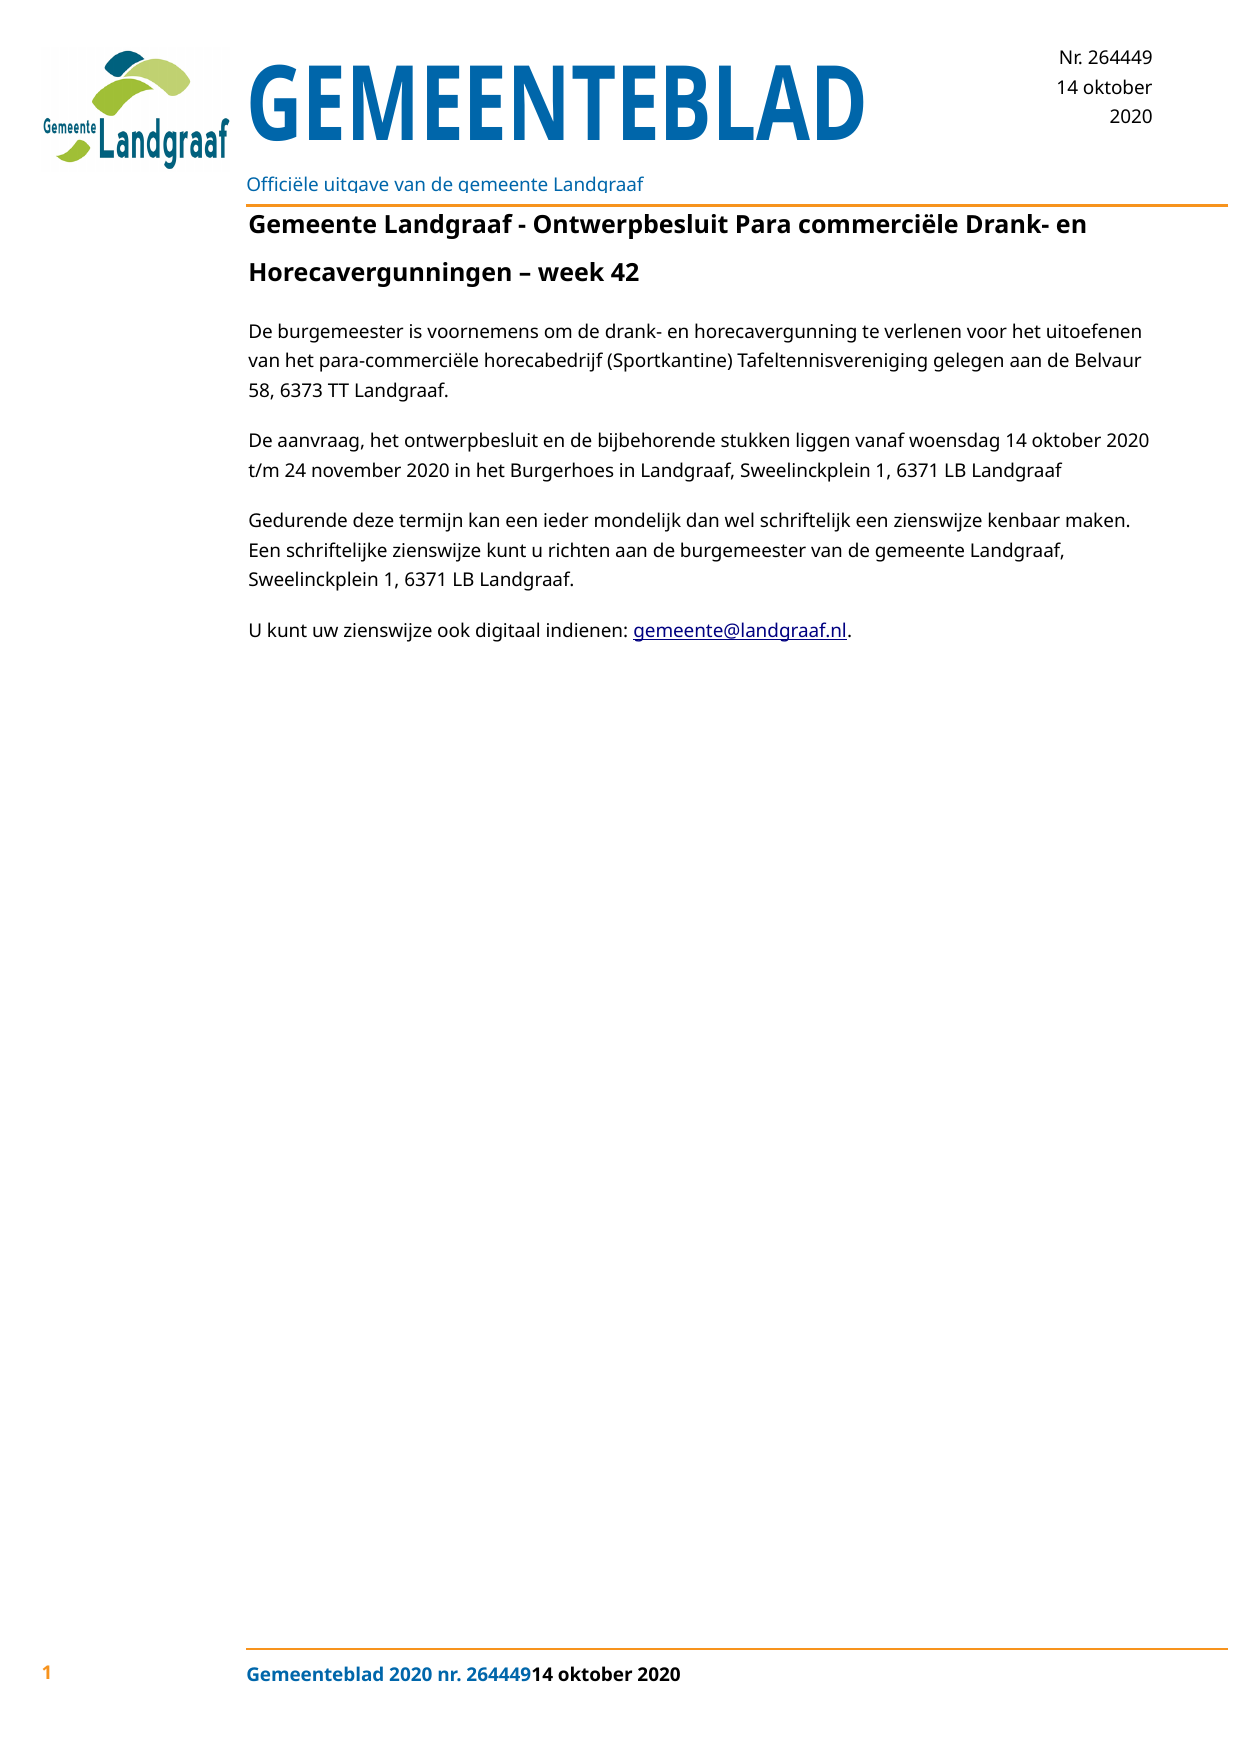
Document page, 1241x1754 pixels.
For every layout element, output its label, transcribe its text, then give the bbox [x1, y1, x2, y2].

picture [41, 47, 231, 172]
text De burgemeester is voornemens om de drank- en horecavergunning te verlenen voor het uitoefenen van het para-commerciële horecabedrijf (Sportkantine) Tafeltennisvereniging gelegen aan de Belvaur 58, 6373 TT Landgraaf. [248, 318, 1152, 403]
text Gemeente Landgraaf - Ontwerpbesluit Para commerciële Drank- en Horecavergunningen – week 42 [248, 207, 1152, 288]
text Gedurende deze termijn kan een ieder mondelijk dan wel schriftelijk een zienswijze kenbaar maken. Een schriftelijke zienswijze kunt u richten aan de burgemeester van de gemeente Landgraaf, Sweelinckplein 1, 6371 LB Landgraaf. [248, 507, 1152, 592]
text De aanvraag, het ontwerpbesluit en de bijbehorende stukken liggen vanaf woensdag 14 oktober 2020 t/m 24 november 2020 in het Burgerhoes in Landgraaf, Sweelinckplein 1, 6371 LB Landgraaf [248, 427, 1152, 483]
text U kunt uw zienswijze ook digitaal indienen: gemeente@landgraaf.nl. [248, 617, 1152, 643]
